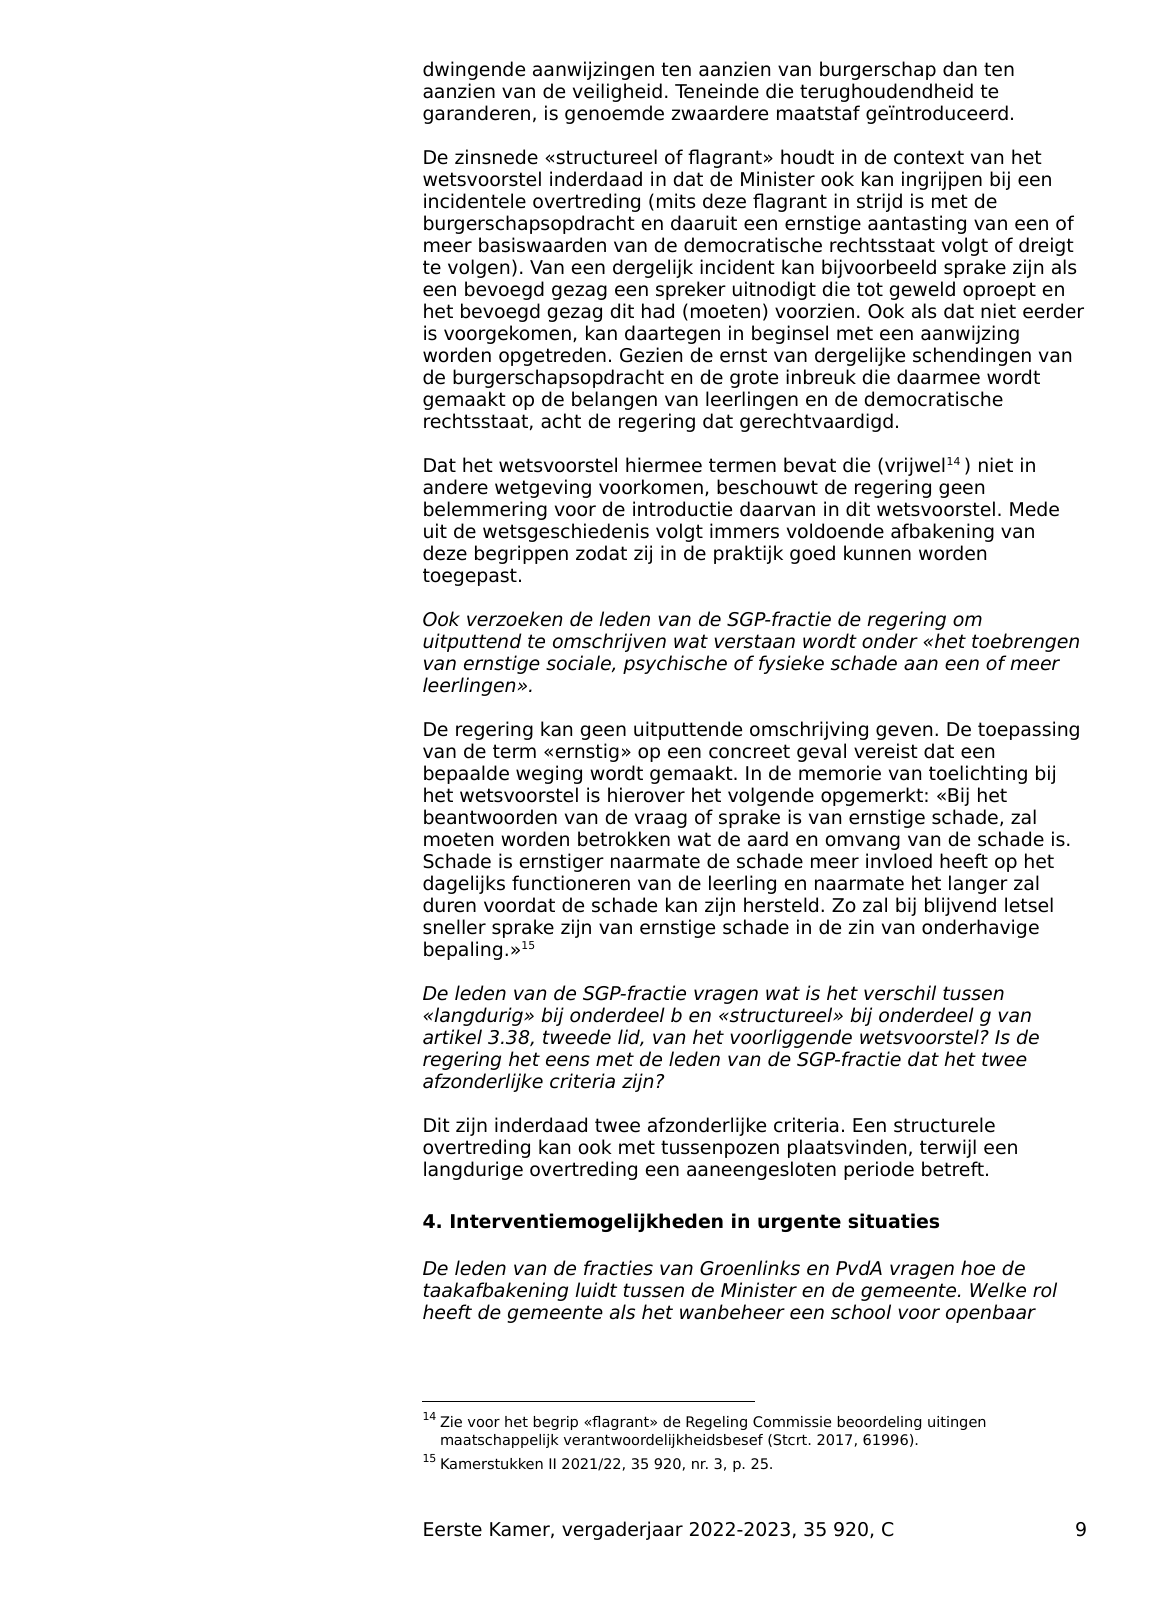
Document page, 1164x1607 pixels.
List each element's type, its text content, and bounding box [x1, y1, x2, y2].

text De leden van de SGP-fractie vragen wat is het verschil tussen «langdurig» bij onderdeel b en «structureel» bij onderdeel g van artikel 3.38, tweede lid, van het voorliggende wetsvoorstel? Is de regering het eens met de leden van de SGP-fractie dat het twee afzonderlijke criteria zijn? [422, 983, 1087, 1093]
text Dit zijn inderdaad twee afzonderlijke criteria. Een structurele overtreding kan ook met tussenpozen plaatsvinden, terwijl een langdurige overtreding een aaneengesloten periode betreft. [422, 1115, 1087, 1181]
subtitle 4. Interventiemogelijkheden in urgente situaties [422, 1211, 1087, 1233]
text De leden van de fracties van Groenlinks en PvdA vragen hoe de taakafbakening luidt tussen de Minister en de gemeente. Welke rol heeft de gemeente als het wanbeheer een school voor openbaar [422, 1258, 1087, 1324]
text De zinsnede «structureel of flagrant» houdt in de context van het wetsvoorstel inderdaad in dat de Minister ook kan ingrijpen bij een incidentele overtreding (mits deze flagrant in strijd is met de burgerschapsopdracht en daaruit een ernstige aantasting van een of meer basiswaarden van de democratische rechtsstaat volgt of dreigt te volgen). Van een dergelijk incident kan bijvoorbeeld sprake zijn als een bevoegd gezag een spreker uitnodigt die tot geweld oproept en het bevoegd gezag dit had (moeten) voorzien. Ook als dat niet eerder is voorgekomen, kan daartegen in beginsel met een aanwijzing worden opgetreden. Gezien de ernst van dergelijke schendingen van de burgerschapsopdracht en de grote inbreuk die daarmee wordt gemaakt op de belangen van leerlingen en de democratische rechtsstaat, acht de regering dat gerechtvaardigd. [422, 147, 1087, 433]
text Ook verzoeken de leden van de SGP-fractie de regering om uitputtend te omschrijven wat verstaan wordt onder «het toebrengen van ernstige sociale, psychische of fysieke schade aan een of meer leerlingen». [422, 609, 1087, 697]
text dwingende aanwijzingen ten aanzien van burgerschap dan ten aanzien van de veiligheid. Teneinde die terughoudendheid te garanderen, is genoemde zwaardere maatstaf geïntroduceerd. [422, 59, 1087, 125]
text Dat het wetsvoorstel hiermee termen bevat die (vrijwel) niet in andere wetgeving voorkomen, beschouwt de regering geen belemmering voor de introductie daarvan in dit wetsvoorstel. Mede uit de wetsgeschiedenis volgt immers voldoende afbakening van deze begrippen zodat zij in de praktijk goed kunnen worden toegepast. [422, 455, 1087, 587]
text De regering kan geen uitputtende omschrijving geven. De toepassing van de term «ernstig» op een concreet geval vereist dat een bepaalde weging wordt gemaakt. In de memorie van toelichting bij het wetsvoorstel is hierover het volgende opgemerkt: «Bij het beantwoorden van de vraag of sprake is van ernstige schade, zal moeten worden betrokken wat de aard en omvang van de schade is. Schade is ernstiger naarmate de schade meer invloed heeft op het dagelijks functioneren van de leerling en naarmate het langer zal duren voordat de schade kan zijn hersteld. Zo zal bij blijvend letsel sneller sprake zijn van ernstige schade in de zin van onderhavige bepaling.» [422, 719, 1087, 961]
text Kamerstukken II 2021/22, 35 920, nr. 3, p. 25. [422, 1452, 1087, 1474]
text Zie voor het begrip «flagrant» de Regeling Commissie beoordeling uitingen maatschappelijk verantwoordelijkheidsbesef (Stcrt. 2017, 61996). [422, 1410, 1087, 1449]
